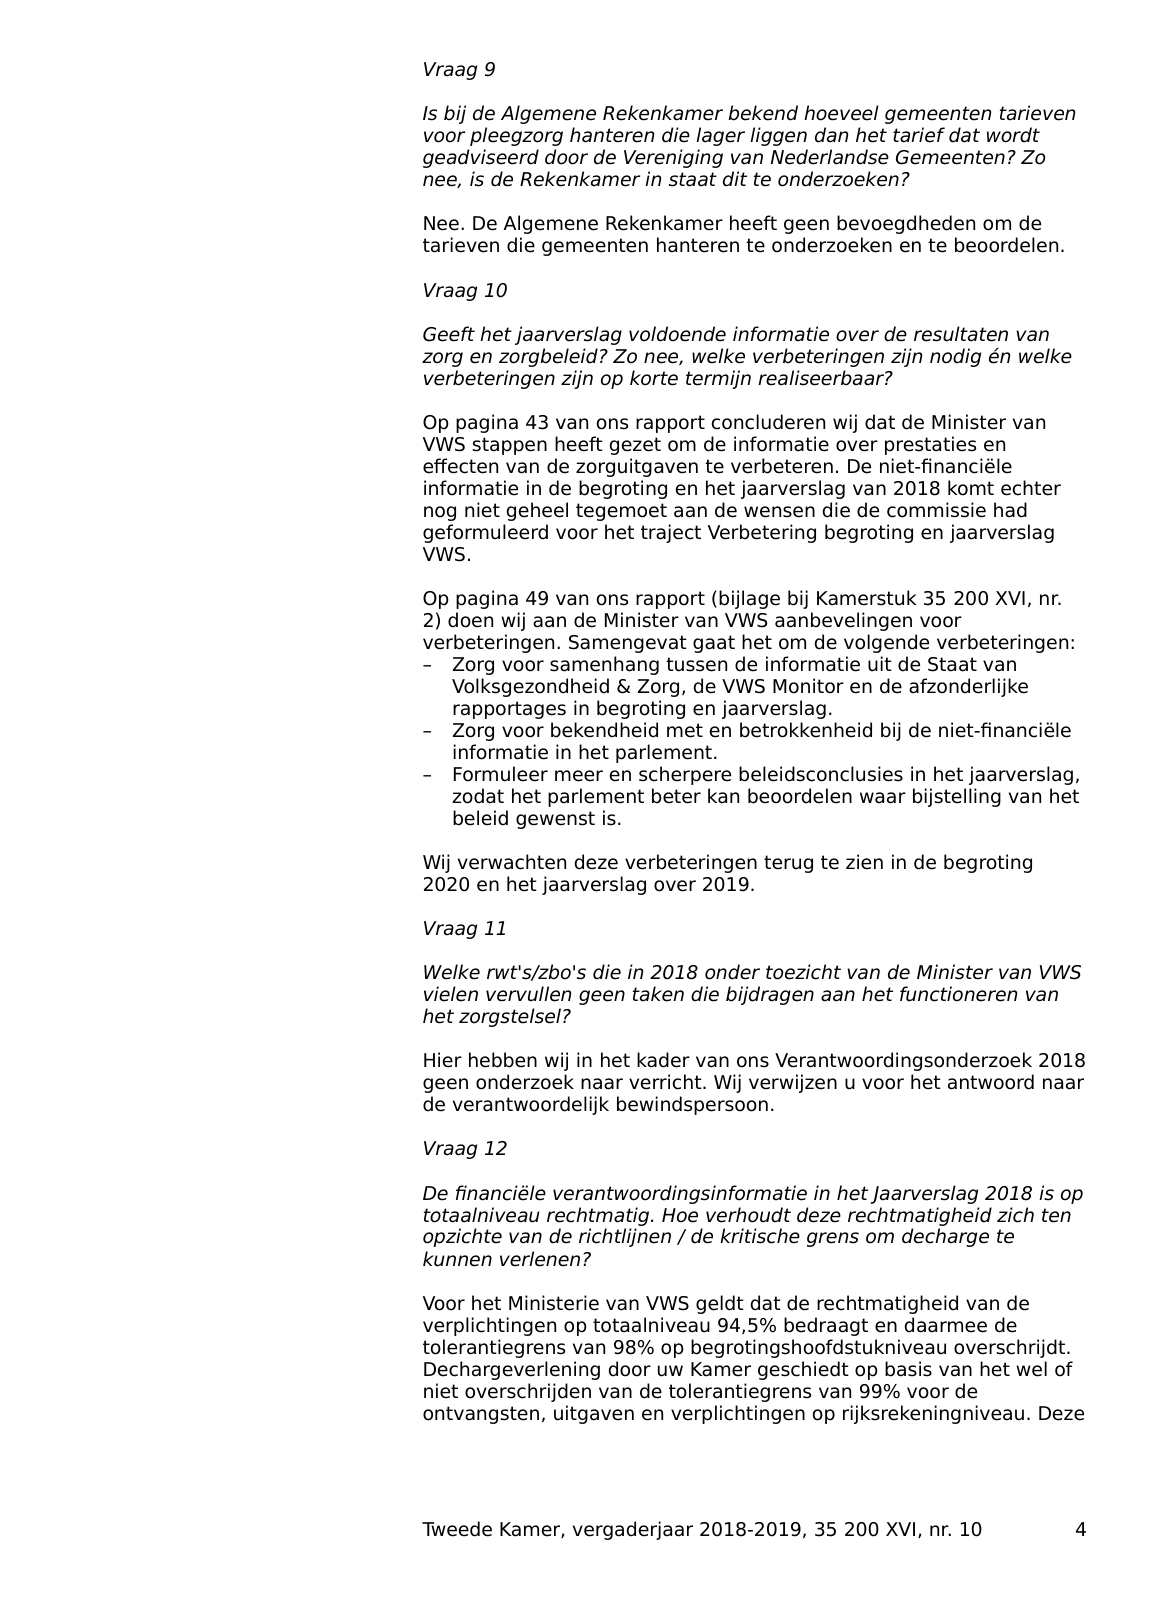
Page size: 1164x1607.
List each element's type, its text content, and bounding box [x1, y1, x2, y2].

text Is bij de Algemene Rekenkamer bekend hoeveel gemeenten tarieven voor pleegzorg hanteren die lager liggen dan het tarief dat wordt geadviseerd door de Vereniging van Nederlandse Gemeenten? Zo nee, is de Rekenkamer in staat dit te onderzoeken? [422, 103, 1087, 191]
text Hier hebben wij in het kader van ons Verantwoordingsonderzoek 2018 geen onderzoek naar verricht. Wij verwijzen u voor het antwoord naar de verantwoordelijk bewindspersoon. [422, 1050, 1087, 1116]
text Welke rwt's/zbo's die in 2018 onder toezicht van de Minister van VWS vielen vervullen geen taken die bijdragen aan het functioneren van het zorgstelsel? [422, 962, 1087, 1028]
text – Zorg voor bekendheid met en betrokkenheid bij de niet-financiële informatie in het parlement. [422, 720, 1087, 764]
text – Formuleer meer en scherpere beleidsconclusies in het jaarverslag, zodat het parlement beter kan beoordelen waar bijstelling van het beleid gewenst is. [422, 764, 1087, 829]
text Wij verwachten deze verbeteringen terug te zien in de begroting 2020 en het jaarverslag over 2019. [422, 852, 1087, 896]
subtitle Vraag 11 [422, 918, 1087, 940]
subtitle Vraag 10 [422, 279, 1087, 301]
text – Zorg voor samenhang tussen de informatie uit de Staat van Volksgezondheid & Zorg, de VWS Monitor en de afzonderlijke rapportages in begroting en jaarverslag. [422, 654, 1087, 720]
text Geeft het jaarverslag voldoende informatie over de resultaten van zorg en zorgbeleid? Zo nee, welke verbeteringen zijn nodig én welke verbeteringen zijn op korte termijn realiseerbaar? [422, 324, 1087, 389]
subtitle Vraag 9 [422, 59, 1087, 81]
text Voor het Ministerie van VWS geldt dat de rechtmatigheid van de verplichtingen op totaalniveau 94,5% bedraagt en daarmee de tolerantiegrens van 98% op begrotingshoofdstukniveau overschrijdt. Dechargeverlening door uw Kamer geschiedt op basis van het wel of niet overschrijden van de tolerantiegrens van 99% voor de ontvangsten, uitgaven en verplichtingen op rijksrekeningniveau. Deze [422, 1293, 1087, 1424]
text De financiële verantwoordingsinformatie in het Jaarverslag 2018 is op totaalniveau rechtmatig. Hoe verhoudt deze rechtmatigheid zich ten opzichte van de richtlijnen / de kritische grens om decharge te kunnen verlenen? [422, 1182, 1087, 1270]
text Op pagina 43 van ons rapport concluderen wij dat de Minister van VWS stappen heeft gezet om de informatie over prestaties en effecten van de zorguitgaven te verbeteren. De niet-financiële informatie in de begroting en het jaarverslag van 2018 komt echter nog niet geheel tegemoet aan de wensen die de commissie had geformuleerd voor het traject Verbetering begroting en jaarverslag VWS. [422, 412, 1087, 566]
subtitle Vraag 12 [422, 1138, 1087, 1160]
text Op pagina 49 van ons rapport (bijlage bij Kamerstuk 35 200 XVI, nr. 2) doen wij aan de Minister van VWS aanbevelingen voor verbeteringen. Samengevat gaat het om de volgende verbeteringen: [422, 588, 1087, 654]
text Nee. De Algemene Rekenkamer heeft geen bevoegdheden om de tarieven die gemeenten hanteren te onderzoeken en te beoordelen. [422, 213, 1087, 257]
